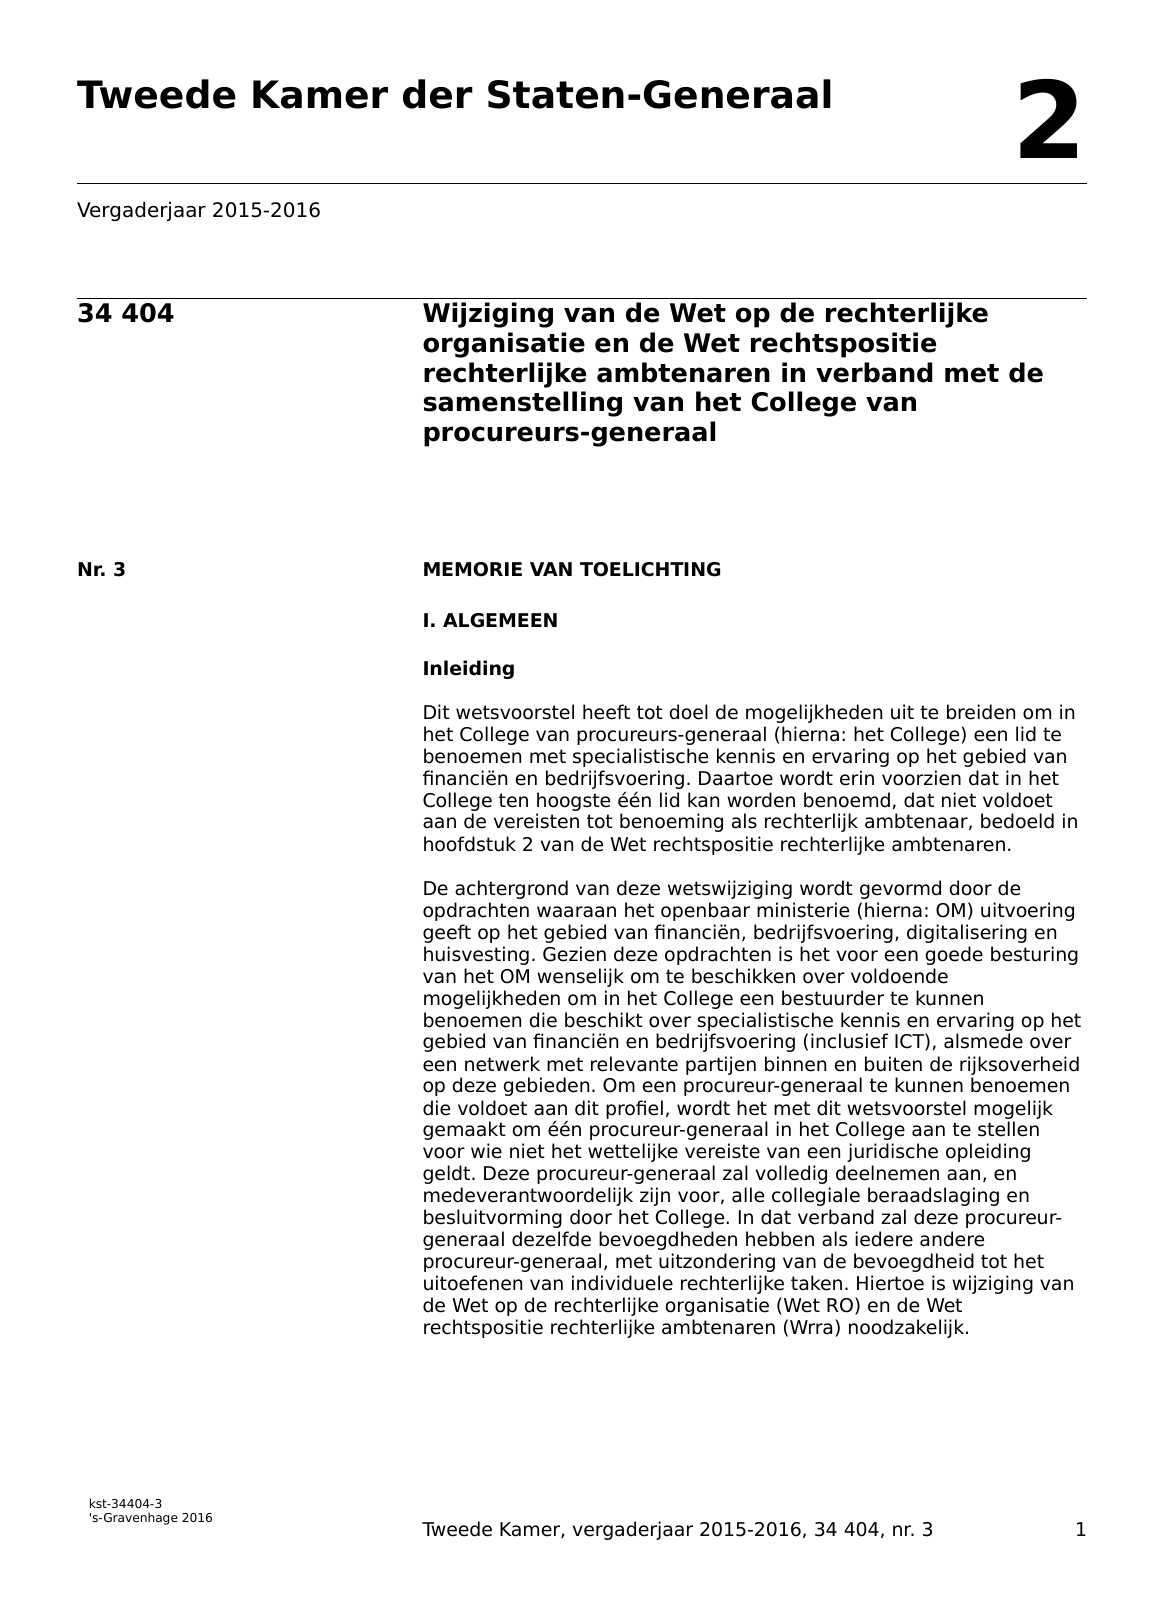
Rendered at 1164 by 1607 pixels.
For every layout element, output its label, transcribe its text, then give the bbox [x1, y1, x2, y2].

text De achtergrond van deze wetswijziging wordt gevormd door de opdrachten waaraan het openbaar ministerie (hierna: OM) uitvoering geeft op het gebied van financiën, bedrijfsvoering, digitalisering en huisvesting. Gezien deze opdrachten is het voor een goede besturing van het OM wenselijk om te beschikken over voldoende mogelijkheden om in het College een bestuurder te kunnen benoemen die beschikt over specialistische kennis en ervaring op het gebied van financiën en bedrijfsvoering (inclusief ICT), alsmede over een netwerk met relevante partijen binnen en buiten de rijksoverheid op deze gebieden. Om een procureur-generaal te kunnen benoemen die voldoet aan dit profiel, wordt het met dit wetsvoorstel mogelijk gemaakt om één procureur-generaal in het College aan te stellen voor wie niet het wettelijke vereiste van een juridische opleiding geldt. Deze procureur-generaal zal volledig deelnemen aan, en medeverantwoordelijk zijn voor, alle collegiale beraadslaging en besluitvorming door het College. In dat verband zal deze procureur-generaal dezelfde bevoegdheden hebben als iedere andere procureur-generaal, met uitzondering van de bevoegdheid tot het uitoefenen van individuele rechterlijke taken. Hiertoe is wijziging van de Wet op de rechterlijke organisatie (Wet RO) en de Wet rechtspositie rechterlijke ambtenaren (Wrra) noodzakelijk. [422, 878, 1087, 1339]
subtitle Nr. 3 MEMORIE VAN TOELICHTING [77, 558, 1087, 580]
table_header Tweede Kamer der Staten-Generaal [77, 59, 886, 183]
subtitle I. ALGEMEEN [422, 610, 1087, 632]
text kst-34404-3 [88, 1497, 323, 1511]
text Dit wetsvoorstel heeft tot doel de mogelijkheden uit te breiden om in het College van procureurs-generaal (hierna: het College) een lid te benoemen met specialistische kennis en ervaring op het gebied van financiën en bedrijfsvoering. Daartoe wordt erin voorzien dat in het College ten hoogste één lid kan worden benoemd, dat niet voldoet aan de vereisten tot benoeming als rechterlijk ambtenaar, bedoeld in hoofdstuk 2 van de Wet rechtspositie rechterlijke ambtenaren. [422, 702, 1087, 855]
table_cell Vergaderjaar 2015-2016 [77, 184, 1087, 298]
subtitle Inleiding [422, 657, 1087, 679]
table_header 2 [886, 59, 1087, 183]
text 's-Gravenhage 2016 [88, 1511, 323, 1525]
subtitle 34 404 Wijziging van de Wet op de rechterlijke organisatie en de Wet rechtspositie rechterlijke ambtenaren in verband met de samenstelling van het College van procureurs-generaal [77, 299, 1087, 447]
